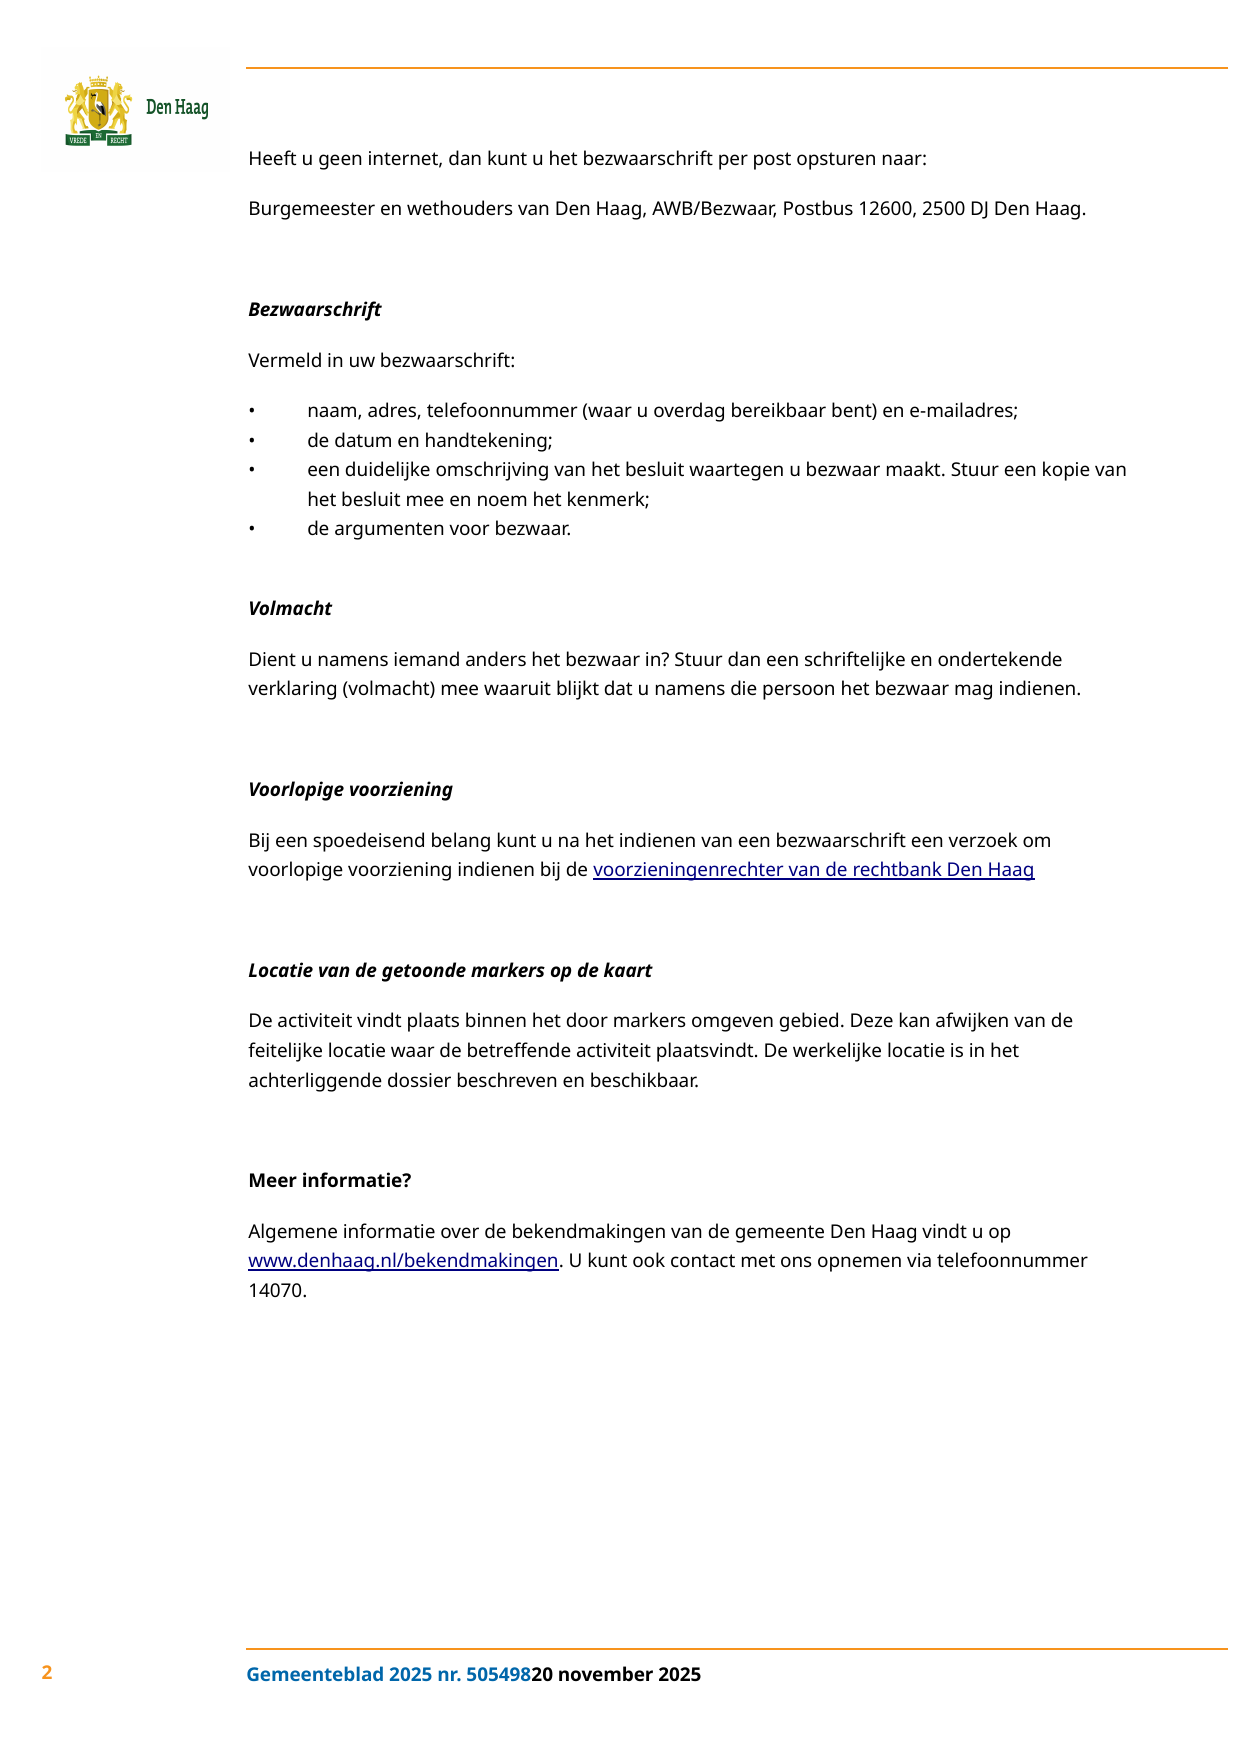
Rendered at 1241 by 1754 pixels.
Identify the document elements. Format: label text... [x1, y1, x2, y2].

text Algemene informatie over de bekendmakingen van de gemeente Den Haag vindt u op www.denhaag.nl/bekendmakingen. U kunt ook contact met ons opnemen via telefoonnummer 14070. [248, 1218, 1152, 1303]
text Locatie van de getoonde markers op de kaart [248, 957, 1152, 983]
list een duidelijke omschrijving van het besluit waartegen u bezwaar maakt. Stuur een kopie van het besluit mee en noem het kenmerk; [248, 456, 1152, 512]
text Vermeld in uw bezwaarschrift: [248, 347, 1152, 373]
text Voorlopige voorziening [248, 776, 1152, 802]
list de datum en handtekening; [248, 427, 1152, 453]
text Burgemeester en wethouders van Den Haag, AWB/Bezwaar, Postbus 12600, 2500 DJ Den Haag. [248, 196, 1152, 221]
text Meer informatie? [248, 1168, 1152, 1193]
text Bezwaarschrift [248, 296, 1152, 322]
text Dient u namens iemand anders het bezwaar in? Stuur dan een schriftelijke en ondertekende verklaring (volmacht) mee waaruit blijkt dat u namens die persoon het bezwaar mag indienen. [248, 646, 1152, 701]
text De activiteit vindt plaats binnen het door markers omgeven gebied. Deze kan afwijken van de feitelijke locatie waar de betreffende activiteit plaatsvindt. De werkelijke locatie is in het achterliggende dossier beschreven en beschikbaar. [248, 1008, 1152, 1093]
picture [41, 47, 231, 172]
text Volmacht [248, 596, 1152, 621]
text Bij een spoedeisend belang kunt u na het indienen van een bezwaarschrift een verzoek om voorlopige voorziening indienen bij de voorzieningenrechter van de rechtbank Den Haag [248, 827, 1152, 882]
text Heeft u geen internet, dan kunt u het bezwaarschrift per post opsturen naar: [248, 145, 1152, 171]
list naam, adres, telefoonnummer (waar u overdag bereikbaar bent) en e-mailadres; [248, 397, 1152, 423]
list de argumenten voor bezwaar. [248, 516, 1152, 541]
